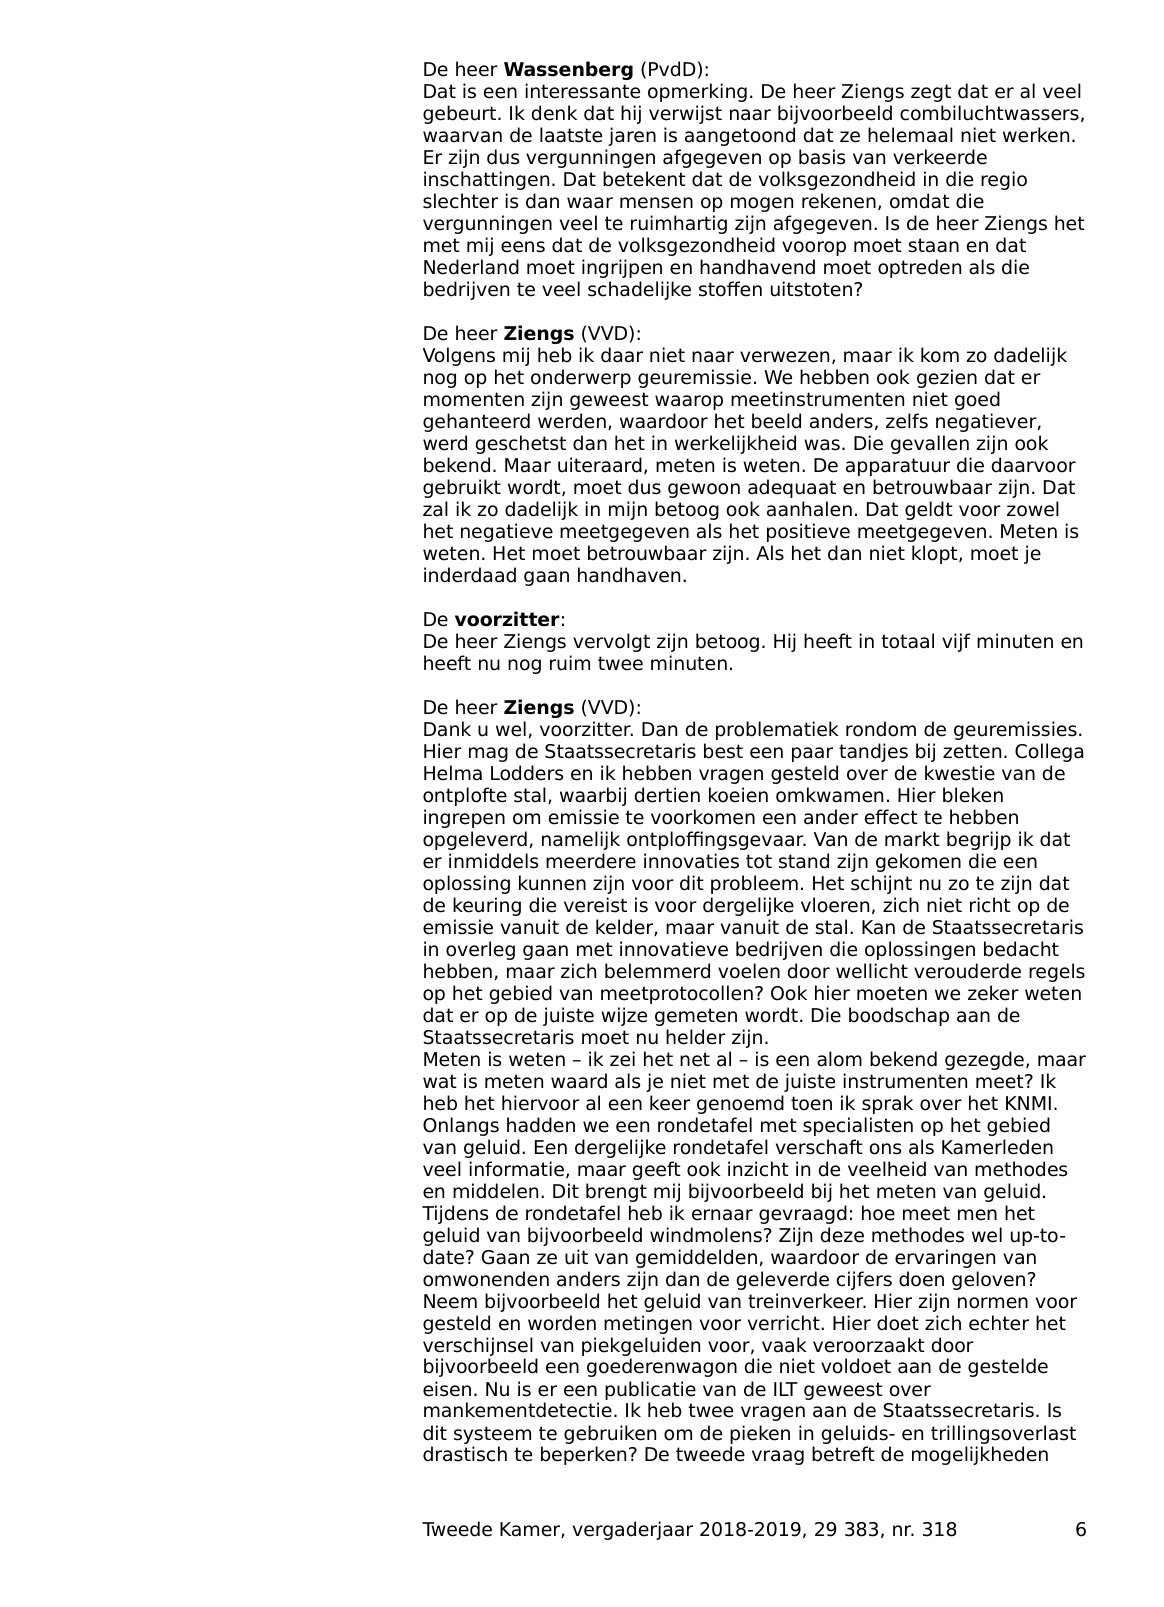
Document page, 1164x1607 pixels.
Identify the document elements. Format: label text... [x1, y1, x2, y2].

text Volgens mij heb ik daar niet naar verwezen, maar ik kom zo dadelijk nog op het onderwerp geuremissie. We hebben ook gezien dat er momenten zijn geweest waarop meetinstrumenten niet goed gehanteerd werden, waardoor het beeld anders, zelfs negatiever, werd geschetst dan het in werkelijkheid was. Die gevallen zijn ook bekend. Maar uiteraard, meten is weten. De apparatuur die daarvoor gebruikt wordt, moet dus gewoon adequaat en betrouwbaar zijn. Dat zal ik zo dadelijk in mijn betoog ook aanhalen. Dat geldt voor zowel het negatieve meetgegeven als het positieve meetgegeven. Meten is weten. Het moet betrouwbaar zijn. Als het dan niet klopt, moet je inderdaad gaan handhaven. [422, 345, 1087, 587]
text Meten is weten – ik zei het net al – is een alom bekend gezegde, maar wat is meten waard als je niet met de juiste instrumenten meet? Ik heb het hiervoor al een keer genoemd toen ik sprak over het KNMI. Onlangs hadden we een rondetafel met specialisten op het gebied van geluid. Een dergelijke rondetafel verschaft ons als Kamerleden veel informatie, maar geeft ook inzicht in de veelheid van methodes en middelen. Dit brengt mij bijvoorbeeld bij het meten van geluid. Tijdens de rondetafel heb ik ernaar gevraagd: hoe meet men het geluid van bijvoorbeeld windmolens? Zijn deze methodes wel up-to-date? Gaan ze uit van gemiddelden, waardoor de ervaringen van omwonenden anders zijn dan de geleverde cijfers doen geloven? Neem bijvoorbeeld het geluid van treinverkeer. Hier zijn normen voor gesteld en worden metingen voor verricht. Hier doet zich echter het verschijnsel van piekgeluiden voor, vaak veroorzaakt door bijvoorbeeld een goederenwagon die niet voldoet aan de gestelde eisen. Nu is er een publicatie van de ILT geweest over mankementdetectie. Ik heb twee vragen aan de Staatssecretaris. Is dit systeem te gebruiken om de pieken in geluids- en trillingsoverlast drastisch te beperken? De tweede vraag betreft de mogelijkheden [422, 1049, 1087, 1466]
text Dat is een interessante opmerking. De heer Ziengs zegt dat er al veel gebeurt. Ik denk dat hij verwijst naar bijvoorbeeld combiluchtwassers, waarvan de laatste jaren is aangetoond dat ze helemaal niet werken. Er zijn dus vergunningen afgegeven op basis van verkeerde inschattingen. Dat betekent dat de volksgezondheid in die regio slechter is dan waar mensen op mogen rekenen, omdat die vergunningen veel te ruimhartig zijn afgegeven. Is de heer Ziengs het met mij eens dat de volksgezondheid voorop moet staan en dat Nederland moet ingrijpen en handhavend moet optreden als die bedrijven te veel schadelijke stoffen uitstoten? [422, 81, 1087, 301]
text De heer Ziengs vervolgt zijn betoog. Hij heeft in totaal vijf minuten en heeft nu nog ruim twee minuten. [422, 631, 1087, 675]
text De heer Ziengs (VVD): [422, 697, 1087, 719]
text De heer Ziengs (VVD): [422, 323, 1087, 345]
text De heer Wassenberg (PvdD): [422, 59, 1087, 81]
text De voorzitter: [422, 609, 1087, 631]
text Dank u wel, voorzitter. Dan de problematiek rondom de geuremissies. Hier mag de Staatssecretaris best een paar tandjes bij zetten. Collega Helma Lodders en ik hebben vragen gesteld over de kwestie van de ontplofte stal, waarbij dertien koeien omkwamen. Hier bleken ingrepen om emissie te voorkomen een ander effect te hebben opgeleverd, namelijk ontploffingsgevaar. Van de markt begrijp ik dat er inmiddels meerdere innovaties tot stand zijn gekomen die een oplossing kunnen zijn voor dit probleem. Het schijnt nu zo te zijn dat de keuring die vereist is voor dergelijke vloeren, zich niet richt op de emissie vanuit de kelder, maar vanuit de stal. Kan de Staatssecretaris in overleg gaan met innovatieve bedrijven die oplossingen bedacht hebben, maar zich belemmerd voelen door wellicht verouderde regels op het gebied van meetprotocollen? Ook hier moeten we zeker weten dat er op de juiste wijze gemeten wordt. Die boodschap aan de Staatssecretaris moet nu helder zijn. [422, 719, 1087, 1049]
